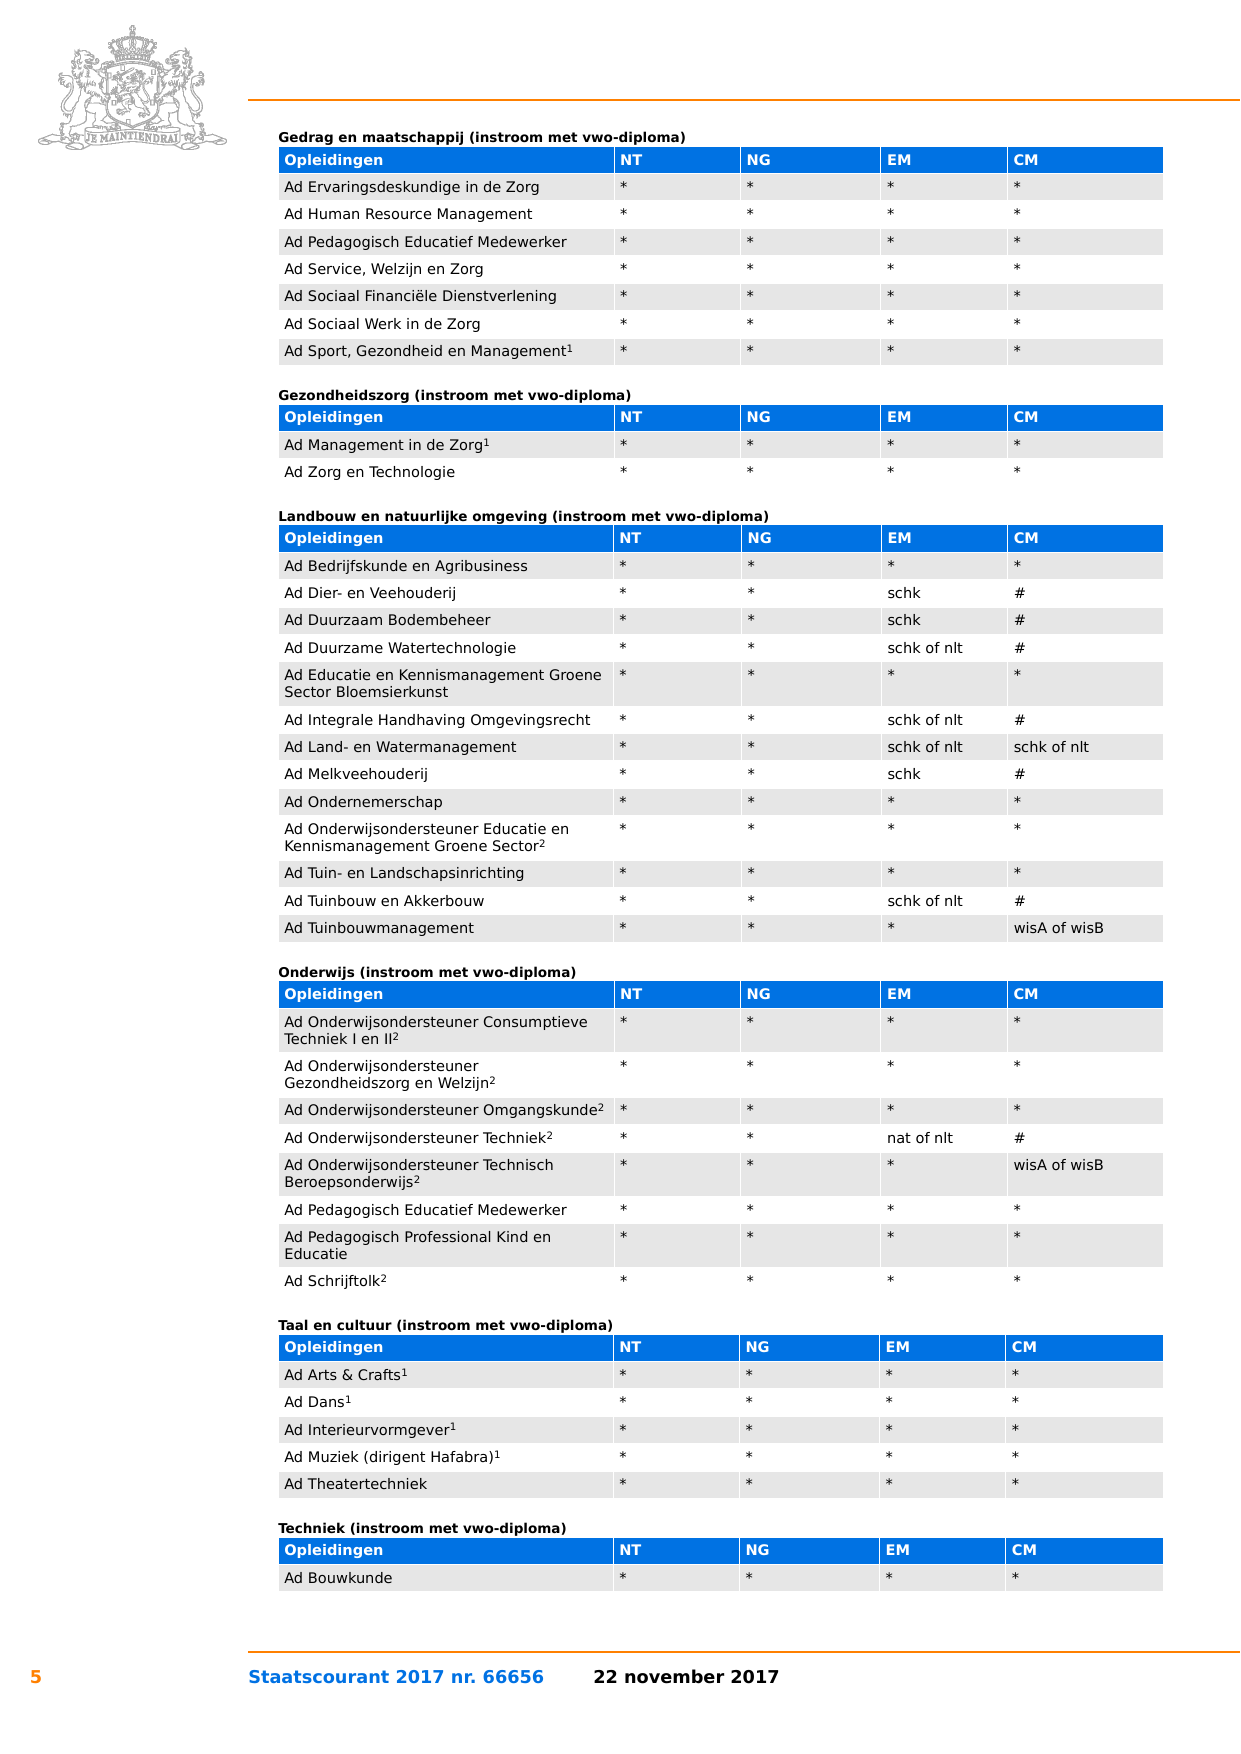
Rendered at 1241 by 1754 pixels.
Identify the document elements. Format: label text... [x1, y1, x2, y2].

table_cell * [741, 229, 880, 255]
table_cell Ad Interieurvormgever1 [279, 1417, 613, 1443]
table_cell * [741, 174, 880, 200]
table_cell * [614, 1444, 739, 1471]
table_cell * [880, 1444, 1005, 1471]
table_cell * [615, 1053, 740, 1097]
table_cell Ad Dier- en Veehouderij [279, 580, 613, 606]
table_cell CM [1008, 405, 1163, 431]
table_header Onderwijs (instroom met vwo-diploma) [278, 965, 1163, 980]
table_cell * [615, 284, 740, 310]
table_header Gezondheidszorg (instroom met vwo-diploma) [278, 388, 1163, 403]
table_cell Ad Dans1 [279, 1389, 613, 1416]
table_cell * [1006, 1389, 1163, 1416]
table_cell * [742, 553, 881, 579]
table_cell CM [1008, 525, 1163, 552]
table_cell Ad Service, Welzijn en Zorg [279, 256, 614, 283]
table_cell * [740, 1417, 879, 1443]
table_cell * [881, 174, 1007, 200]
table_cell Ad Onderwijsondersteuner Omgangskunde2 [279, 1098, 614, 1124]
table_cell * [740, 1565, 879, 1591]
table_cell # [1008, 707, 1163, 733]
table_cell * [741, 284, 880, 310]
table_cell * [614, 553, 741, 579]
table_cell schk of nlt [882, 734, 1007, 760]
table_cell * [741, 201, 880, 228]
table_cell * [1008, 1098, 1163, 1124]
table_cell * [1008, 229, 1163, 255]
table_cell * [742, 861, 881, 887]
table_cell * [742, 734, 881, 760]
table_cell * [742, 789, 881, 815]
table_cell EM [880, 1335, 1005, 1361]
table_cell Ad Educatie en Kennismanagement Groene Sector Bloemsierkunst [279, 662, 613, 706]
table_cell * [615, 459, 740, 486]
table_cell * [614, 580, 741, 606]
table_cell * [614, 1472, 739, 1498]
table_cell Ad Sociaal Financiële Dienstverlening [279, 284, 614, 310]
table_cell Ad Land- en Watermanagement [279, 734, 613, 760]
table_cell nat of nlt [881, 1125, 1007, 1151]
table_cell Ad Ervaringsdeskundige in de Zorg [279, 174, 614, 200]
table_cell NT [614, 1335, 739, 1361]
table_cell * [880, 1389, 1005, 1416]
table_cell * [881, 1269, 1007, 1295]
table_cell NG [741, 147, 880, 173]
table_cell Ad Bedrijfskunde en Agribusiness [279, 553, 613, 579]
table_cell * [614, 888, 741, 914]
table_cell Ad Sport, Gezondheid en Management1 [279, 339, 614, 365]
table_cell Ad Duurzaam Bodembeheer [279, 608, 613, 634]
table_cell * [1008, 174, 1163, 200]
table_cell * [881, 339, 1007, 365]
table_header Landbouw en natuurlijke omgeving (instroom met vwo-diploma) [278, 509, 1163, 524]
table_cell * [1008, 432, 1163, 458]
table_cell * [1008, 553, 1163, 579]
table_cell # [1008, 608, 1163, 634]
table_header Taal en cultuur (instroom met vwo-diploma) [278, 1318, 1163, 1333]
table_cell * [615, 201, 740, 228]
table_cell # [1008, 1125, 1163, 1151]
table_cell * [615, 256, 740, 283]
table_cell CM [1008, 981, 1163, 1008]
table_cell Ad Melkveehouderij [279, 761, 613, 788]
table_cell * [882, 662, 1007, 706]
table_cell * [740, 1472, 879, 1498]
table_cell * [615, 1125, 740, 1151]
table_cell NT [615, 405, 740, 431]
table_cell schk of nlt [1008, 734, 1163, 760]
table_cell * [615, 1197, 740, 1223]
table_cell Ad Pedagogisch Educatief Medewerker [279, 229, 614, 255]
table_cell * [742, 635, 881, 661]
table_cell Ad Schrijftolk2 [279, 1269, 614, 1295]
table_cell schk of nlt [882, 888, 1007, 914]
table_cell * [881, 1224, 1007, 1267]
table_cell * [614, 1417, 739, 1443]
table_cell Ad Management in de Zorg1 [279, 432, 614, 458]
table_cell * [615, 1224, 740, 1267]
table_cell * [614, 635, 741, 661]
table_cell * [741, 1153, 880, 1196]
table_cell CM [1006, 1335, 1163, 1361]
table_cell * [880, 1417, 1005, 1443]
table_cell Opleidingen [279, 981, 614, 1008]
table_cell * [614, 1362, 739, 1388]
table_cell * [741, 432, 880, 458]
table_cell NT [615, 147, 740, 173]
table_cell CM [1006, 1538, 1163, 1564]
table_cell # [1008, 761, 1163, 788]
table_cell * [615, 229, 740, 255]
table_cell * [882, 789, 1007, 815]
table_cell * [615, 339, 740, 365]
table_cell * [741, 311, 880, 337]
table_header Techniek (instroom met vwo-diploma) [278, 1521, 1163, 1537]
table_cell EM [881, 981, 1007, 1008]
table_cell * [881, 229, 1007, 255]
table_cell * [742, 761, 881, 788]
table_cell Opleidingen [279, 147, 614, 173]
table_cell Ad Duurzame Watertechnologie [279, 635, 613, 661]
table_cell NG [742, 525, 881, 552]
table_cell * [881, 1009, 1007, 1052]
table_cell * [742, 608, 881, 634]
table_cell Ad Onderwijsondersteuner Educatie en Kennismanagement Groene Sector2 [279, 816, 613, 859]
table_cell * [742, 580, 881, 606]
table_cell NT [614, 1538, 739, 1564]
table_cell * [740, 1444, 879, 1471]
table_cell * [882, 553, 1007, 579]
table_cell * [882, 861, 1007, 887]
table_cell Ad Onderwijsondersteuner Technisch Beroepsonderwijs2 [279, 1153, 614, 1196]
table_cell * [1006, 1565, 1163, 1591]
table_cell * [880, 1472, 1005, 1498]
table_cell * [1008, 311, 1163, 337]
table_cell * [615, 1269, 740, 1295]
table_cell * [614, 734, 741, 760]
table_cell EM [881, 405, 1007, 431]
table_cell Ad Onderwijsondersteuner Consumptieve Techniek I en II2 [279, 1009, 614, 1052]
table_cell * [1006, 1444, 1163, 1471]
table_cell * [615, 1098, 740, 1124]
table_cell * [881, 1053, 1007, 1097]
table_cell Ad Tuinbouwmanagement [279, 915, 613, 942]
table_cell * [1008, 1053, 1163, 1097]
table_cell schk [882, 761, 1007, 788]
table_cell * [615, 432, 740, 458]
table_cell * [1008, 816, 1163, 859]
table_cell * [741, 1009, 880, 1052]
table_cell * [881, 311, 1007, 337]
table_cell Ad Tuin- en Landschapsinrichting [279, 861, 613, 887]
table_cell NT [614, 525, 741, 552]
table_cell Ad Zorg en Technologie [279, 459, 614, 486]
table_cell * [1008, 339, 1163, 365]
table_cell * [881, 432, 1007, 458]
table_cell EM [882, 525, 1007, 552]
table_cell Ad Human Resource Management [279, 201, 614, 228]
table_cell * [1008, 256, 1163, 283]
table_cell schk of nlt [882, 635, 1007, 661]
table_header Gedrag en maatschappij (instroom met vwo-diploma) [278, 130, 1163, 146]
table_cell * [614, 608, 741, 634]
table_cell NT [615, 981, 740, 1008]
table_cell * [1006, 1362, 1163, 1388]
table_cell Ad Pedagogisch Professional Kind en Educatie [279, 1224, 614, 1267]
table_cell * [1006, 1417, 1163, 1443]
table_cell * [881, 459, 1007, 486]
table_cell Ad Theatertechniek [279, 1472, 613, 1498]
table_cell Ad Arts & Crafts1 [279, 1362, 613, 1388]
table_cell * [1008, 1224, 1163, 1267]
table_cell schk of nlt [882, 707, 1007, 733]
table_cell Ad Onderwijsondersteuner Techniek2 [279, 1125, 614, 1151]
table_cell * [1006, 1472, 1163, 1498]
table_cell * [1008, 1269, 1163, 1295]
table_cell EM [881, 147, 1007, 173]
table_cell * [881, 256, 1007, 283]
table_cell * [882, 816, 1007, 859]
table_cell * [1008, 284, 1163, 310]
table_cell * [1008, 861, 1163, 887]
table_cell * [741, 1197, 880, 1223]
table_cell Ad Bouwkunde [279, 1565, 613, 1591]
table_cell * [614, 1389, 739, 1416]
table_cell * [740, 1362, 879, 1388]
table_cell Ad Onderwijsondersteuner Gezondheidszorg en Welzijn2 [279, 1053, 614, 1097]
table_cell wisA of wisB [1008, 915, 1163, 942]
table_cell NG [741, 405, 880, 431]
table_cell NG [741, 981, 880, 1008]
table_cell * [614, 816, 741, 859]
table_cell schk [882, 580, 1007, 606]
table_cell * [614, 861, 741, 887]
table_cell CM [1008, 147, 1163, 173]
table_cell # [1008, 635, 1163, 661]
table_cell * [880, 1565, 1005, 1591]
table_cell * [1008, 459, 1163, 486]
table_cell * [742, 888, 881, 914]
table_cell * [880, 1362, 1005, 1388]
table_cell Opleidingen [279, 405, 614, 431]
table_cell * [614, 662, 741, 706]
table_cell Ad Ondernemerschap [279, 789, 613, 815]
table_cell * [881, 1098, 1007, 1124]
table_cell * [615, 1153, 740, 1196]
table_cell * [1008, 662, 1163, 706]
table_cell * [882, 915, 1007, 942]
table_cell * [614, 761, 741, 788]
table_cell * [881, 1153, 1007, 1196]
table_cell * [614, 1565, 739, 1591]
table_cell * [1008, 789, 1163, 815]
table_cell * [1008, 1009, 1163, 1052]
table_cell * [1008, 201, 1163, 228]
table_cell * [614, 707, 741, 733]
table_cell EM [880, 1538, 1005, 1564]
table_cell Opleidingen [279, 1538, 613, 1564]
table_cell * [1008, 1197, 1163, 1223]
table_cell NG [740, 1335, 879, 1361]
table_cell * [614, 915, 741, 942]
table_cell Opleidingen [279, 525, 613, 552]
table_cell * [614, 789, 741, 815]
table_cell * [741, 1098, 880, 1124]
table_cell Ad Sociaal Werk in de Zorg [279, 311, 614, 337]
table_cell # [1008, 580, 1163, 606]
table_cell * [741, 459, 880, 486]
picture [38, 25, 227, 150]
table_cell * [615, 311, 740, 337]
table_cell Ad Tuinbouw en Akkerbouw [279, 888, 613, 914]
table_cell * [615, 1009, 740, 1052]
table_cell * [741, 1269, 880, 1295]
table_cell * [741, 1053, 880, 1097]
table_cell Opleidingen [279, 1335, 613, 1361]
table_cell NG [740, 1538, 879, 1564]
table_cell # [1008, 888, 1163, 914]
table_cell * [740, 1389, 879, 1416]
table_cell schk [882, 608, 1007, 634]
table_cell Ad Pedagogisch Educatief Medewerker [279, 1197, 614, 1223]
table_cell * [741, 1224, 880, 1267]
table_cell wisA of wisB [1008, 1153, 1163, 1196]
table_cell * [742, 662, 881, 706]
table_cell * [742, 707, 881, 733]
table_cell * [742, 816, 881, 859]
table_cell * [741, 256, 880, 283]
table_cell * [881, 284, 1007, 310]
table_cell * [881, 201, 1007, 228]
table_cell * [741, 339, 880, 365]
table_cell * [881, 1197, 1007, 1223]
table_cell * [742, 915, 881, 942]
table_cell * [615, 174, 740, 200]
table_cell Ad Integrale Handhaving Omgevingsrecht [279, 707, 613, 733]
table_cell * [741, 1125, 880, 1151]
table_cell Ad Muziek (dirigent Hafabra)1 [279, 1444, 613, 1471]
